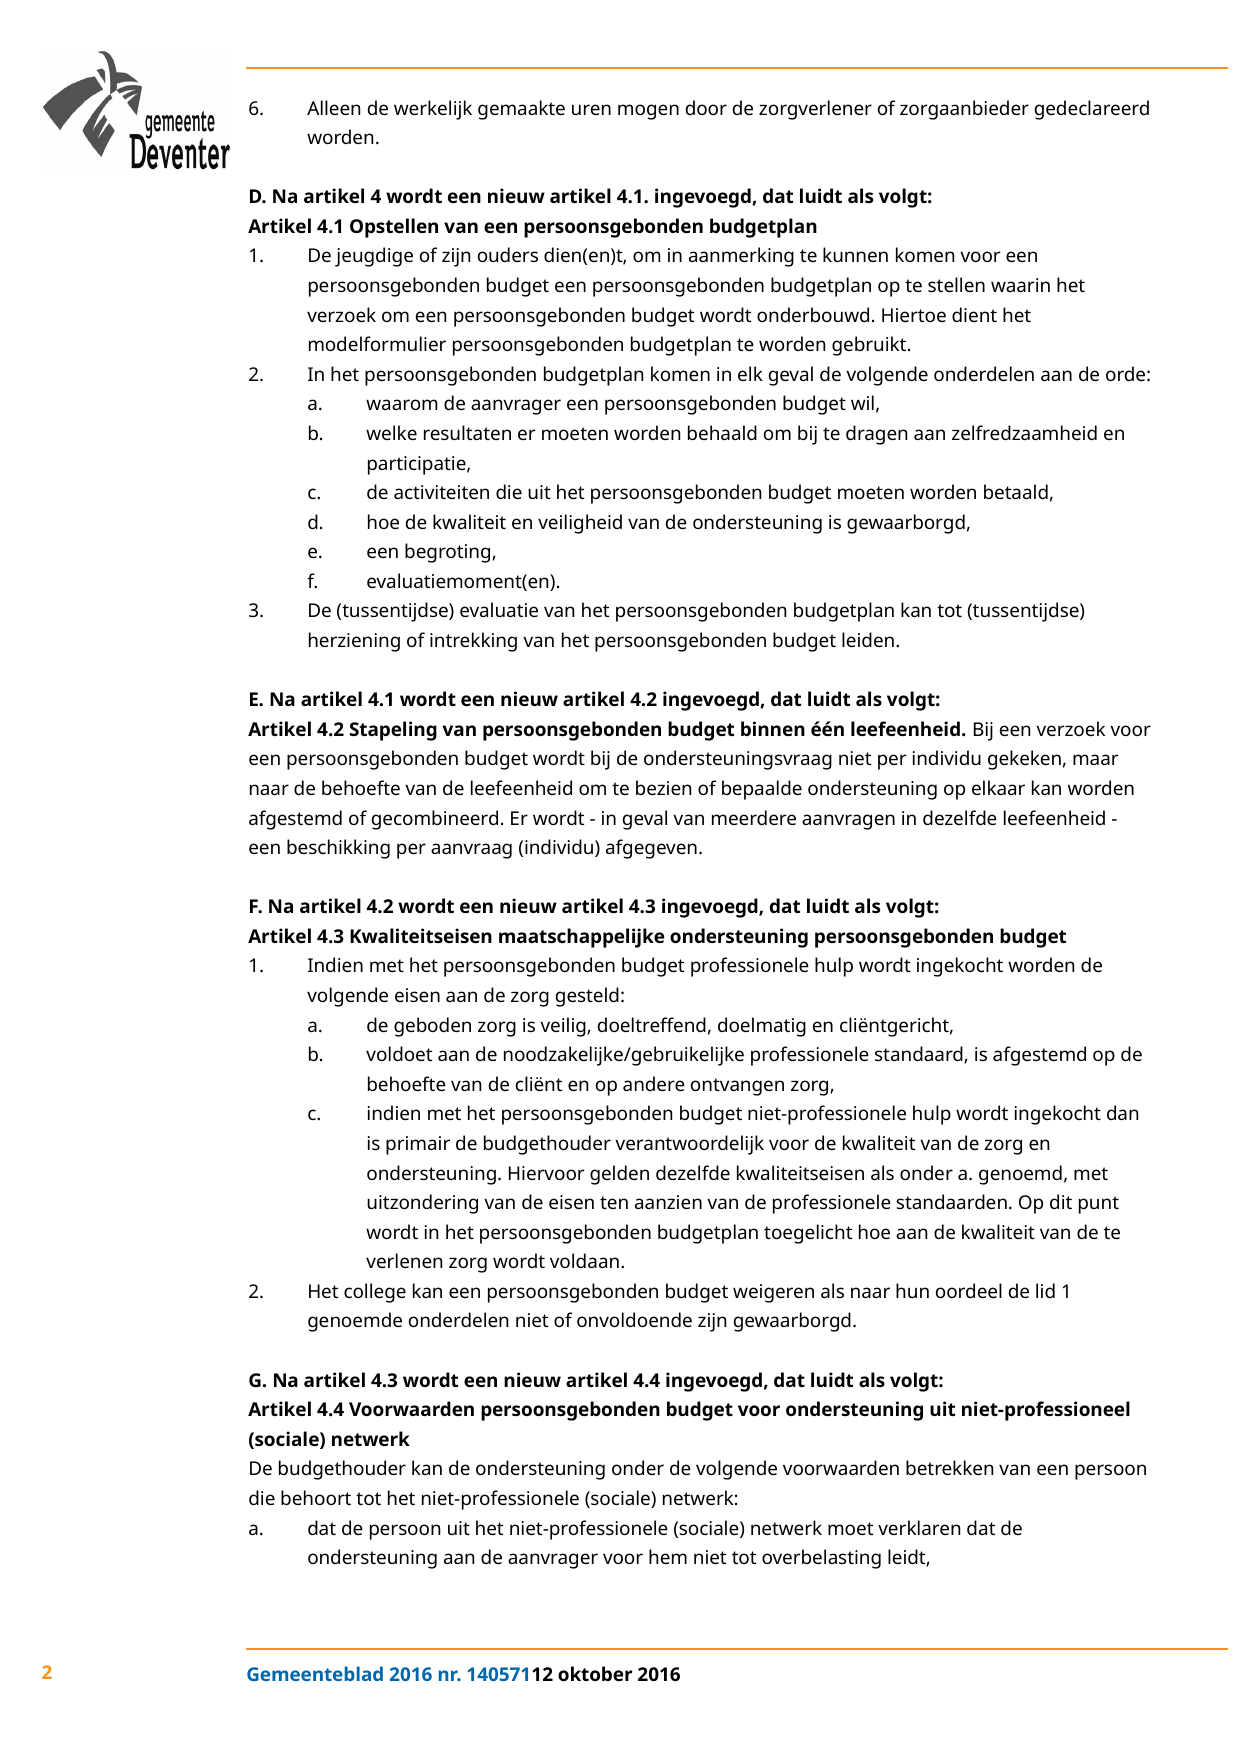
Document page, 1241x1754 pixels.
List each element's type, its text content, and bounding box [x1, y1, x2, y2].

text G. Na artikel 4.3 wordt een nieuw artikel 4.4 ingevoegd, dat luidt als volgt: [248, 1367, 1152, 1393]
list voldoet aan de noodzakelijke/gebruikelijke professionele standaard, is afgestemd op de behoefte van de cliënt en op andere ontvangen zorg, [307, 1041, 1152, 1097]
list De (tussentijdse) evaluatie van het persoonsgebonden budgetplan kan tot (tussentijdse) herziening of intrekking van het persoonsgebonden budget leiden. [248, 598, 1152, 653]
list Alleen de werkelijk gemaakte uren mogen door de zorgverlener of zorgaanbieder gedeclareerd worden. [248, 95, 1152, 150]
list De jeugdige of zijn ouders dien(en)t, om in aanmerking te kunnen komen voor een persoonsgebonden budget een persoonsgebonden budgetplan op te stellen waarin het verzoek om een persoonsgebonden budget wordt onderbouwd. Hiertoe dient het modelformulier persoonsgebonden budgetplan te worden gebruikt. [248, 243, 1152, 357]
list dat de persoon uit het niet-professionele (sociale) netwerk moet verklaren dat de ondersteuning aan de aanvrager voor hem niet tot overbelasting leidt, [248, 1515, 1152, 1570]
list waarom de aanvrager een persoonsgebonden budget wil, [307, 391, 1152, 416]
list Indien met het persoonsgebonden budget professionele hulp wordt ingekocht worden de volgende eisen aan de zorg gesteld: [248, 953, 1152, 1008]
list Het college kan een persoonsgebonden budget weigeren als naar hun oordeel de lid 1 genoemde onderdelen niet of onvoldoende zijn gewaarborgd. [248, 1278, 1152, 1333]
list In het persoonsgebonden budgetplan komen in elk geval de volgende onderdelen aan de orde: [248, 361, 1152, 387]
text Artikel 4.2 Stapeling van persoonsgebonden budget binnen één leefeenheid. Bij een verzoek voor een persoonsgebonden budget wordt bij de ondersteuningsvraag niet per individu gekeken, maar naar de behoefte van de leefeenheid om te bezien of bepaalde ondersteuning op elkaar kan worden afgestemd of gecombineerd. Er wordt - in geval van meerdere aanvragen in dezelfde leefeenheid - een beschikking per aanvraag (individu) afgegeven. [248, 716, 1152, 860]
text F. Na artikel 4.2 wordt een nieuw artikel 4.3 ingevoegd, dat luidt als volgt: [248, 893, 1152, 919]
list de geboden zorg is veilig, doeltreffend, doelmatig en cliëntgericht, [307, 1012, 1152, 1038]
list welke resultaten er moeten worden behaald om bij te dragen aan zelfredzaamheid en participatie, [307, 420, 1152, 476]
list hoe de kwaliteit en veiligheid van de ondersteuning is gewaarborgd, [307, 509, 1152, 535]
picture [41, 47, 231, 172]
text Artikel 4.1 Opstellen van een persoonsgebonden budgetplan [248, 213, 1152, 239]
text Artikel 4.3 Kwaliteitseisen maatschappelijke ondersteuning persoonsgebonden budget [248, 923, 1152, 949]
text Artikel 4.4 Voorwaarden persoonsgebonden budget voor ondersteuning uit niet-professioneel (sociale) netwerk [248, 1396, 1152, 1452]
list evaluatiemoment(en). [307, 568, 1152, 594]
list indien met het persoonsgebonden budget niet-professionele hulp wordt ingekocht dan is primair de budgethouder verantwoordelijk voor de kwaliteit van de zorg en ondersteuning. Hiervoor gelden dezelfde kwaliteitseisen als onder a. genoemd, met uitzondering van de eisen ten aanzien van de professionele standaarden. Op dit punt wordt in het persoonsgebonden budgetplan toegelicht hoe aan de kwaliteit van de te verlenen zorg wordt voldaan. [307, 1101, 1152, 1274]
text E. Na artikel 4.1 wordt een nieuw artikel 4.2 ingevoegd, dat luidt als volgt: [248, 686, 1152, 712]
text D. Na artikel 4 wordt een nieuw artikel 4.1. ingevoegd, dat luidt als volgt: [248, 183, 1152, 209]
list een begroting, [307, 538, 1152, 564]
text De budgethouder kan de ondersteuning onder de volgende voorwaarden betrekken van een persoon die behoort tot het niet-professionele (sociale) netwerk: [248, 1456, 1152, 1511]
list de activiteiten die uit het persoonsgebonden budget moeten worden betaald, [307, 479, 1152, 505]
